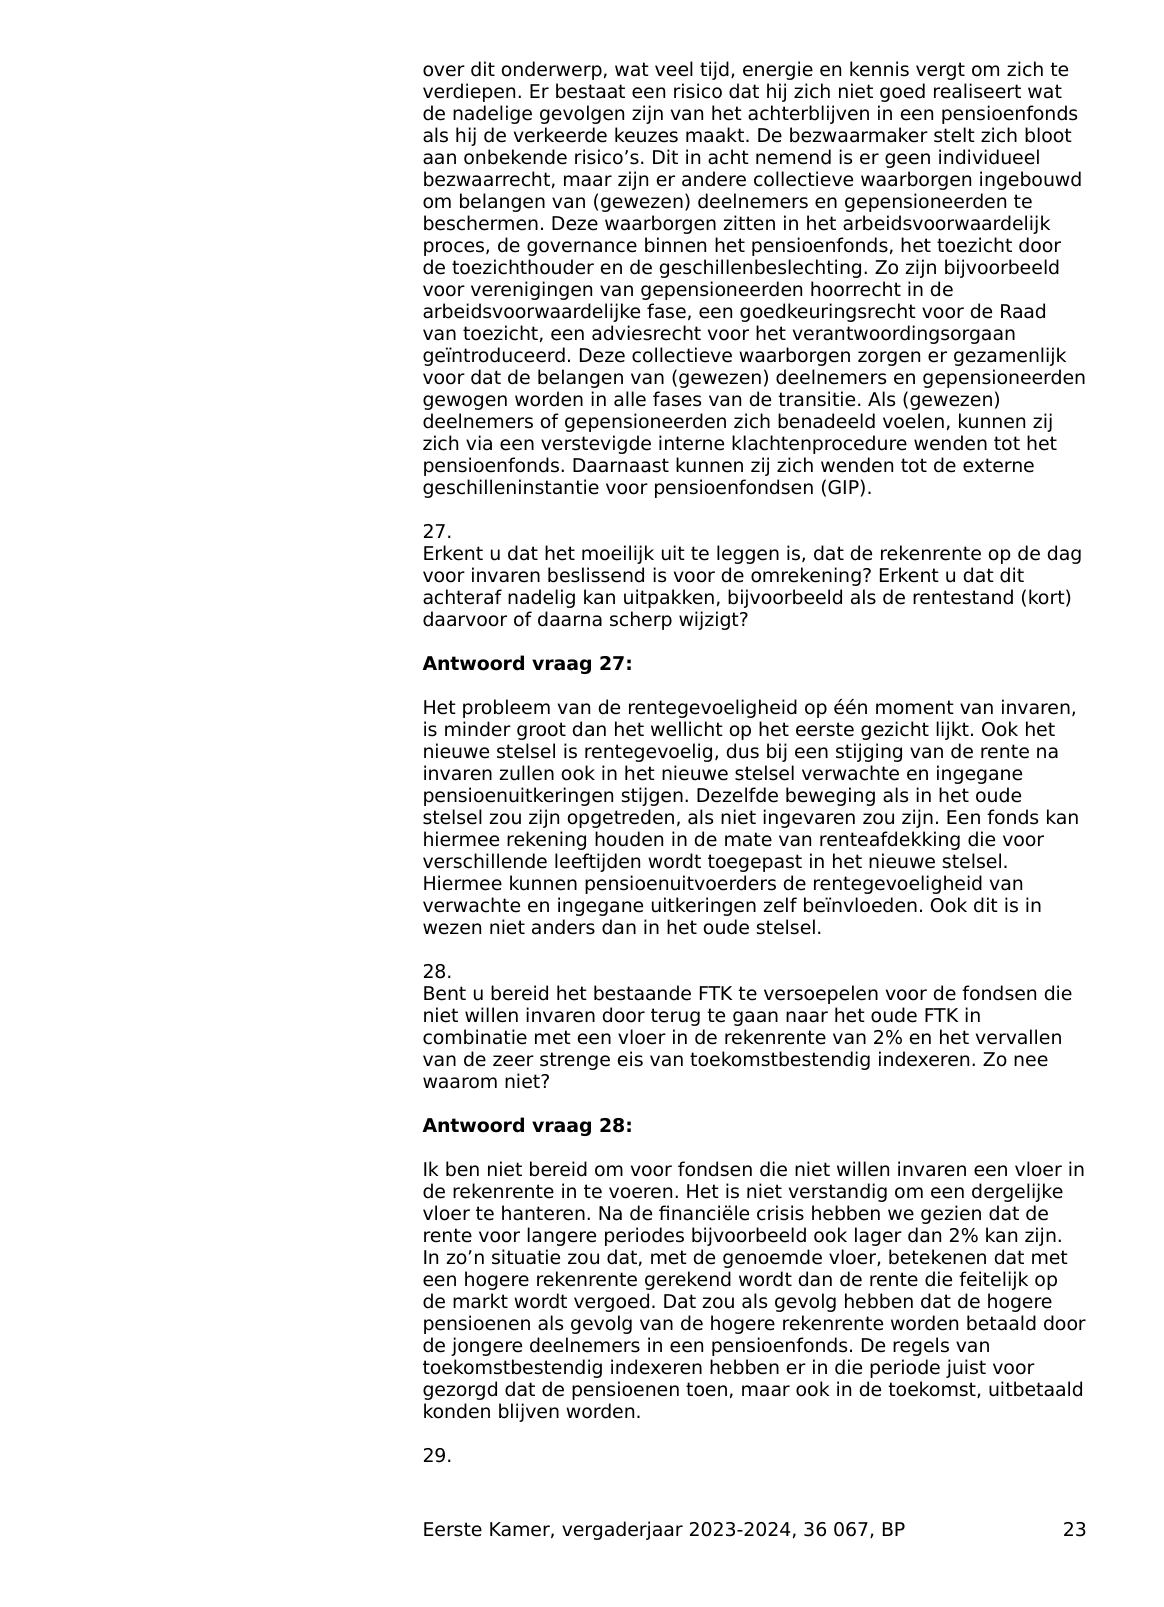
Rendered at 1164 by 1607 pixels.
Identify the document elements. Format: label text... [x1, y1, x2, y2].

subtitle Antwoord vraag 27: [422, 653, 1087, 675]
text Bent u bereid het bestaande FTK te versoepelen voor de fondsen die niet willen invaren door terug te gaan naar het oude FTK in combinatie met een vloer in de rekenrente van 2% en het vervallen van de zeer strenge eis van toekomstbestendig indexeren. Zo nee waarom niet? [422, 983, 1087, 1093]
text 28. [422, 961, 1087, 983]
subtitle Antwoord vraag 28: [422, 1115, 1087, 1137]
text over dit onderwerp, wat veel tijd, energie en kennis vergt om zich te verdiepen. Er bestaat een risico dat hij zich niet goed realiseert wat de nadelige gevolgen zijn van het achterblijven in een pensioenfonds als hij de verkeerde keuzes maakt. De bezwaarmaker stelt zich bloot aan onbekende risico’s. Dit in acht nemend is er geen individueel bezwaarrecht, maar zijn er andere collectieve waarborgen ingebouwd om belangen van (gewezen) deelnemers en gepensioneerden te beschermen. Deze waarborgen zitten in het arbeidsvoorwaardelijk proces, de governance binnen het pensioenfonds, het toezicht door de toezichthouder en de geschillenbeslechting. Zo zijn bijvoorbeeld voor verenigingen van gepensioneerden hoorrecht in de arbeidsvoorwaardelijke fase, een goedkeuringsrecht voor de Raad van toezicht, een adviesrecht voor het verantwoordingsorgaan geïntroduceerd. Deze collectieve waarborgen zorgen er gezamenlijk voor dat de belangen van (gewezen) deelnemers en gepensioneerden gewogen worden in alle fases van de transitie. Als (gewezen) deelnemers of gepensioneerden zich benadeeld voelen, kunnen zij zich via een verstevigde interne klachtenprocedure wenden tot het pensioenfonds. Daarnaast kunnen zij zich wenden tot de externe geschilleninstantie voor pensioenfondsen (GIP). [422, 59, 1087, 499]
text Ik ben niet bereid om voor fondsen die niet willen invaren een vloer in de rekenrente in te voeren. Het is niet verstandig om een dergelijke vloer te hanteren. Na de financiële crisis hebben we gezien dat de rente voor langere periodes bijvoorbeeld ook lager dan 2% kan zijn. In zo’n situatie zou dat, met de genoemde vloer, betekenen dat met een hogere rekenrente gerekend wordt dan de rente die feitelijk op de markt wordt vergoed. Dat zou als gevolg hebben dat de hogere pensioenen als gevolg van de hogere rekenrente worden betaald door de jongere deelnemers in een pensioenfonds. De regels van toekomstbestendig indexeren hebben er in die periode juist voor gezorgd dat de pensioenen toen, maar ook in de toekomst, uitbetaald konden blijven worden. [422, 1159, 1087, 1423]
text 29. [422, 1445, 1087, 1467]
text Het probleem van de rentegevoeligheid op één moment van invaren, is minder groot dan het wellicht op het eerste gezicht lijkt. Ook het nieuwe stelsel is rentegevoelig, dus bij een stijging van de rente na invaren zullen ook in het nieuwe stelsel verwachte en ingegane pensioenuitkeringen stijgen. Dezelfde beweging als in het oude stelsel zou zijn opgetreden, als niet ingevaren zou zijn. Een fonds kan hiermee rekening houden in de mate van renteafdekking die voor verschillende leeftijden wordt toegepast in het nieuwe stelsel. Hiermee kunnen pensioenuitvoerders de rentegevoeligheid van verwachte en ingegane uitkeringen zelf beïnvloeden. Ook dit is in wezen niet anders dan in het oude stelsel. [422, 697, 1087, 939]
text 27. [422, 521, 1087, 543]
text Erkent u dat het moeilijk uit te leggen is, dat de rekenrente op de dag voor invaren beslissend is voor de omrekening? Erkent u dat dit achteraf nadelig kan uitpakken, bijvoorbeeld als de rentestand (kort) daarvoor of daarna scherp wijzigt? [422, 543, 1087, 631]
